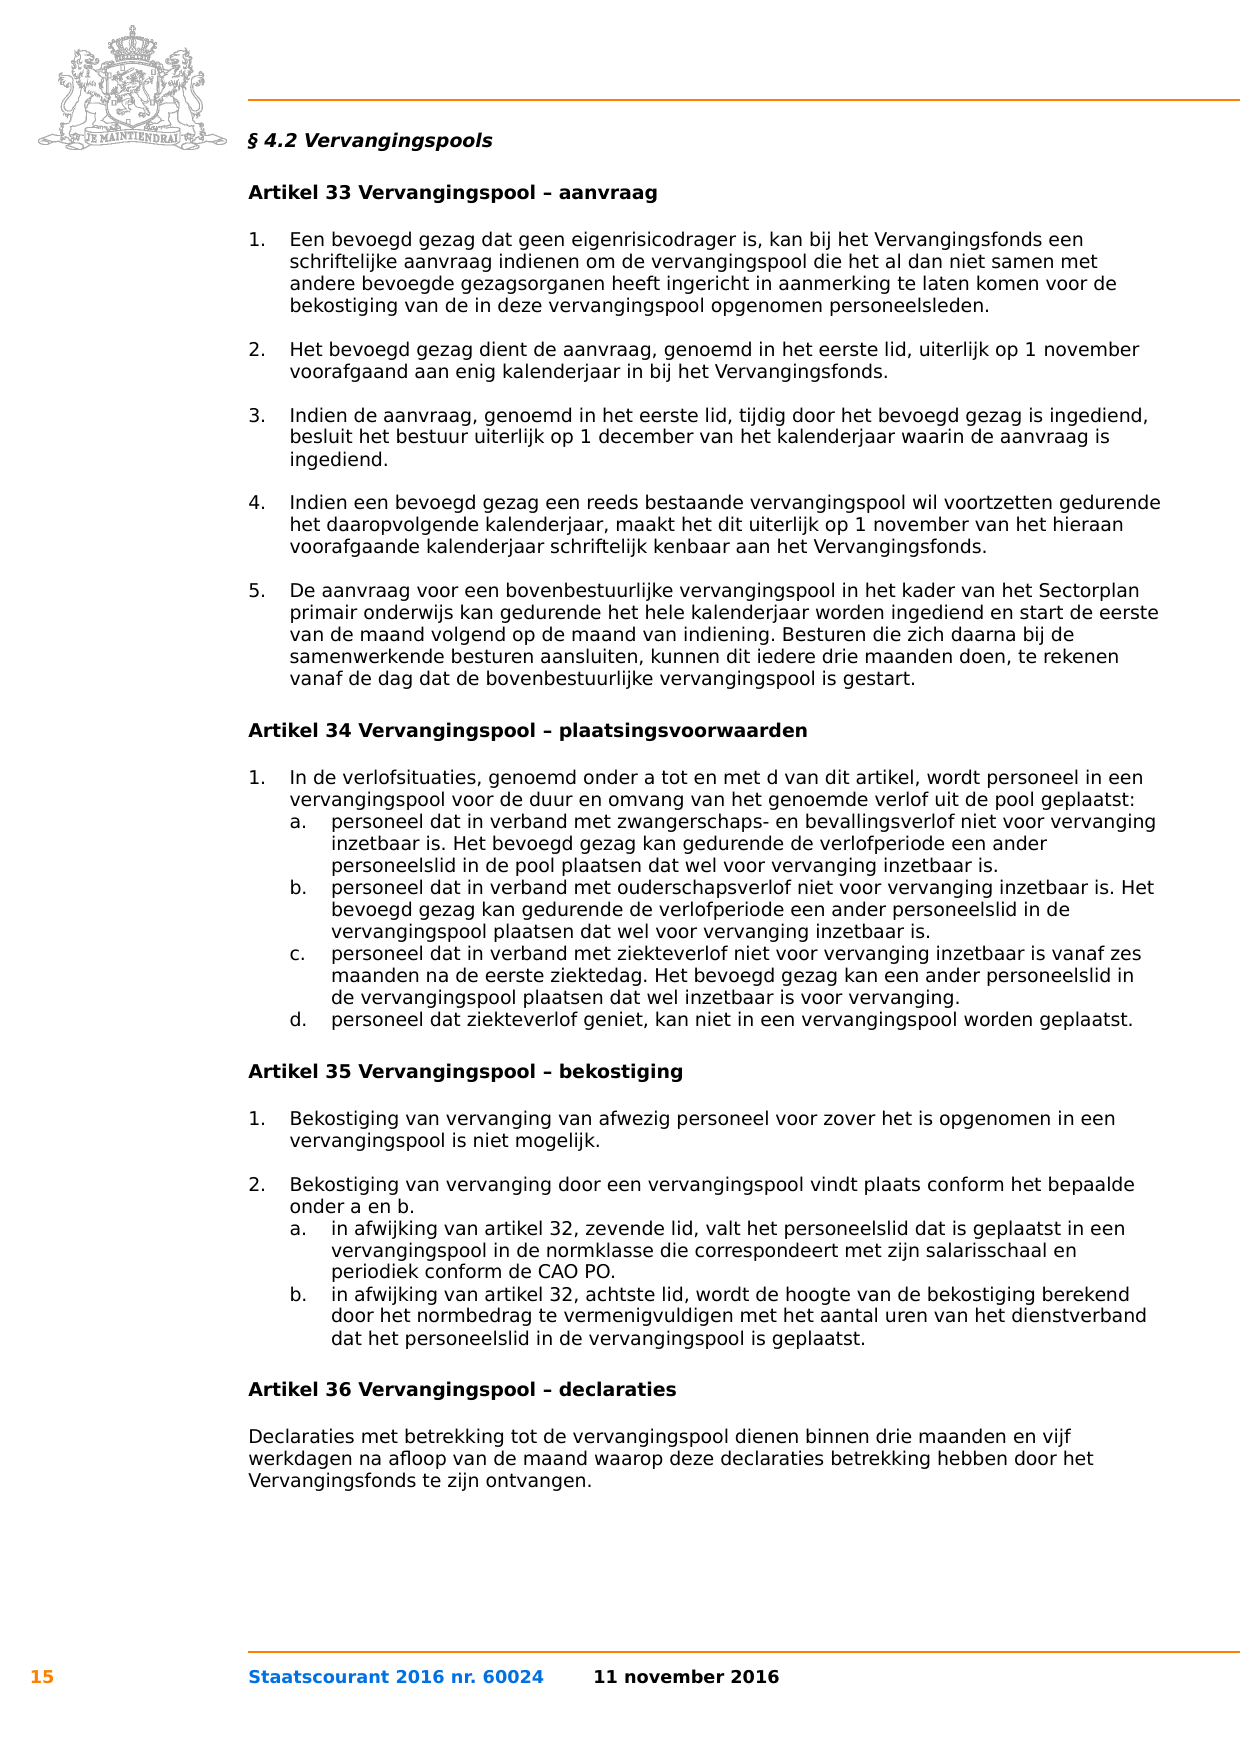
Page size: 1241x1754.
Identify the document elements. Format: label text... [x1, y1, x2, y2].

text 1. Bekostiging van vervanging van afwezig personeel voor zover het is opgenomen in een vervangingspool is niet mogelijk. [248, 1108, 1163, 1152]
text d. personeel dat ziekteverlof geniet, kan niet in een vervangingspool worden geplaatst. [289, 1009, 1163, 1031]
text b. personeel dat in verband met ouderschapsverlof niet voor vervanging inzetbaar is. Het bevoegd gezag kan gedurende de verlofperiode een ander personeelslid in de vervangingspool plaatsen dat wel voor vervanging inzetbaar is. [289, 877, 1163, 943]
subtitle Artikel 34 Vervangingspool – plaatsingsvoorwaarden [248, 720, 1163, 742]
text b. in afwijking van artikel 32, achtste lid, wordt de hoogte van de bekostiging berekend door het normbedrag te vermenigvuldigen met het aantal uren van het dienstverband dat het personeelslid in de vervangingspool is geplaatst. [289, 1283, 1163, 1349]
subtitle Artikel 35 Vervangingspool – bekostiging [248, 1061, 1163, 1083]
subtitle Artikel 36 Vervangingspool – declaraties [248, 1379, 1163, 1401]
text 2. Bekostiging van vervanging door een vervangingspool vindt plaats conform het bepaalde onder a en b. [248, 1173, 1163, 1217]
text 4. Indien een bevoegd gezag een reeds bestaande vervangingspool wil voortzetten gedurende het daaropvolgende kalenderjaar, maakt het dit uiterlijk op 1 november van het hieraan voorafgaande kalenderjaar schriftelijk kenbaar aan het Vervangingsfonds. [248, 492, 1163, 558]
text a. personeel dat in verband met zwangerschaps- en bevallingsverlof niet voor vervanging inzetbaar is. Het bevoegd gezag kan gedurende de verlofperiode een ander personeelslid in de pool plaatsen dat wel voor vervanging inzetbaar is. [289, 811, 1163, 877]
text 3. Indien de aanvraag, genoemd in het eerste lid, tijdig door het bevoegd gezag is ingediend, besluit het bestuur uiterlijk op 1 december van het kalenderjaar waarin de aanvraag is ingediend. [248, 404, 1163, 470]
text a. in afwijking van artikel 32, zevende lid, valt het personeelslid dat is geplaatst in een vervangingspool in de normklasse die correspondeert met zijn salarisschaal en periodiek conform de CAO PO. [289, 1217, 1163, 1283]
subtitle Artikel 33 Vervangingspool – aanvraag [248, 182, 1163, 204]
text 1. In de verlofsituaties, genoemd onder a tot en met d van dit artikel, wordt personeel in een vervangingspool voor de duur en omvang van het genoemde verlof uit de pool geplaatst: [248, 767, 1163, 811]
text 2. Het bevoegd gezag dient de aanvraag, genoemd in het eerste lid, uiterlijk op 1 november voorafgaand aan enig kalenderjaar in bij het Vervangingsfonds. [248, 339, 1163, 383]
text 1. Een bevoegd gezag dat geen eigenrisicodrager is, kan bij het Vervangingsfonds een schriftelijke aanvraag indienen om de vervangingspool die het al dan niet samen met andere bevoegde gezagsorganen heeft ingericht in aanmerking te laten komen voor de bekostiging van de in deze vervangingspool opgenomen personeelsleden. [248, 229, 1163, 317]
text c. personeel dat in verband met ziekteverlof niet voor vervanging inzetbaar is vanaf zes maanden na de eerste ziektedag. Het bevoegd gezag kan een ander personeelslid in de vervangingspool plaatsen dat wel inzetbaar is voor vervanging. [289, 943, 1163, 1009]
text Declaraties met betrekking tot de vervangingspool dienen binnen drie maanden en vijf werkdagen na afloop van de maand waarop deze declaraties betrekking hebben door het Vervangingsfonds te zijn ontvangen. [248, 1426, 1163, 1492]
picture [38, 25, 227, 150]
subtitle § 4.2 Vervangingspools [248, 130, 1163, 152]
text 5. De aanvraag voor een bovenbestuurlijke vervangingspool in het kader van het Sectorplan primair onderwijs kan gedurende het hele kalenderjaar worden ingediend en start de eerste van de maand volgend op de maand van indiening. Besturen die zich daarna bij de samenwerkende besturen aansluiten, kunnen dit iedere drie maanden doen, te rekenen vanaf de dag dat de bovenbestuurlijke vervangingspool is gestart. [248, 580, 1163, 690]
